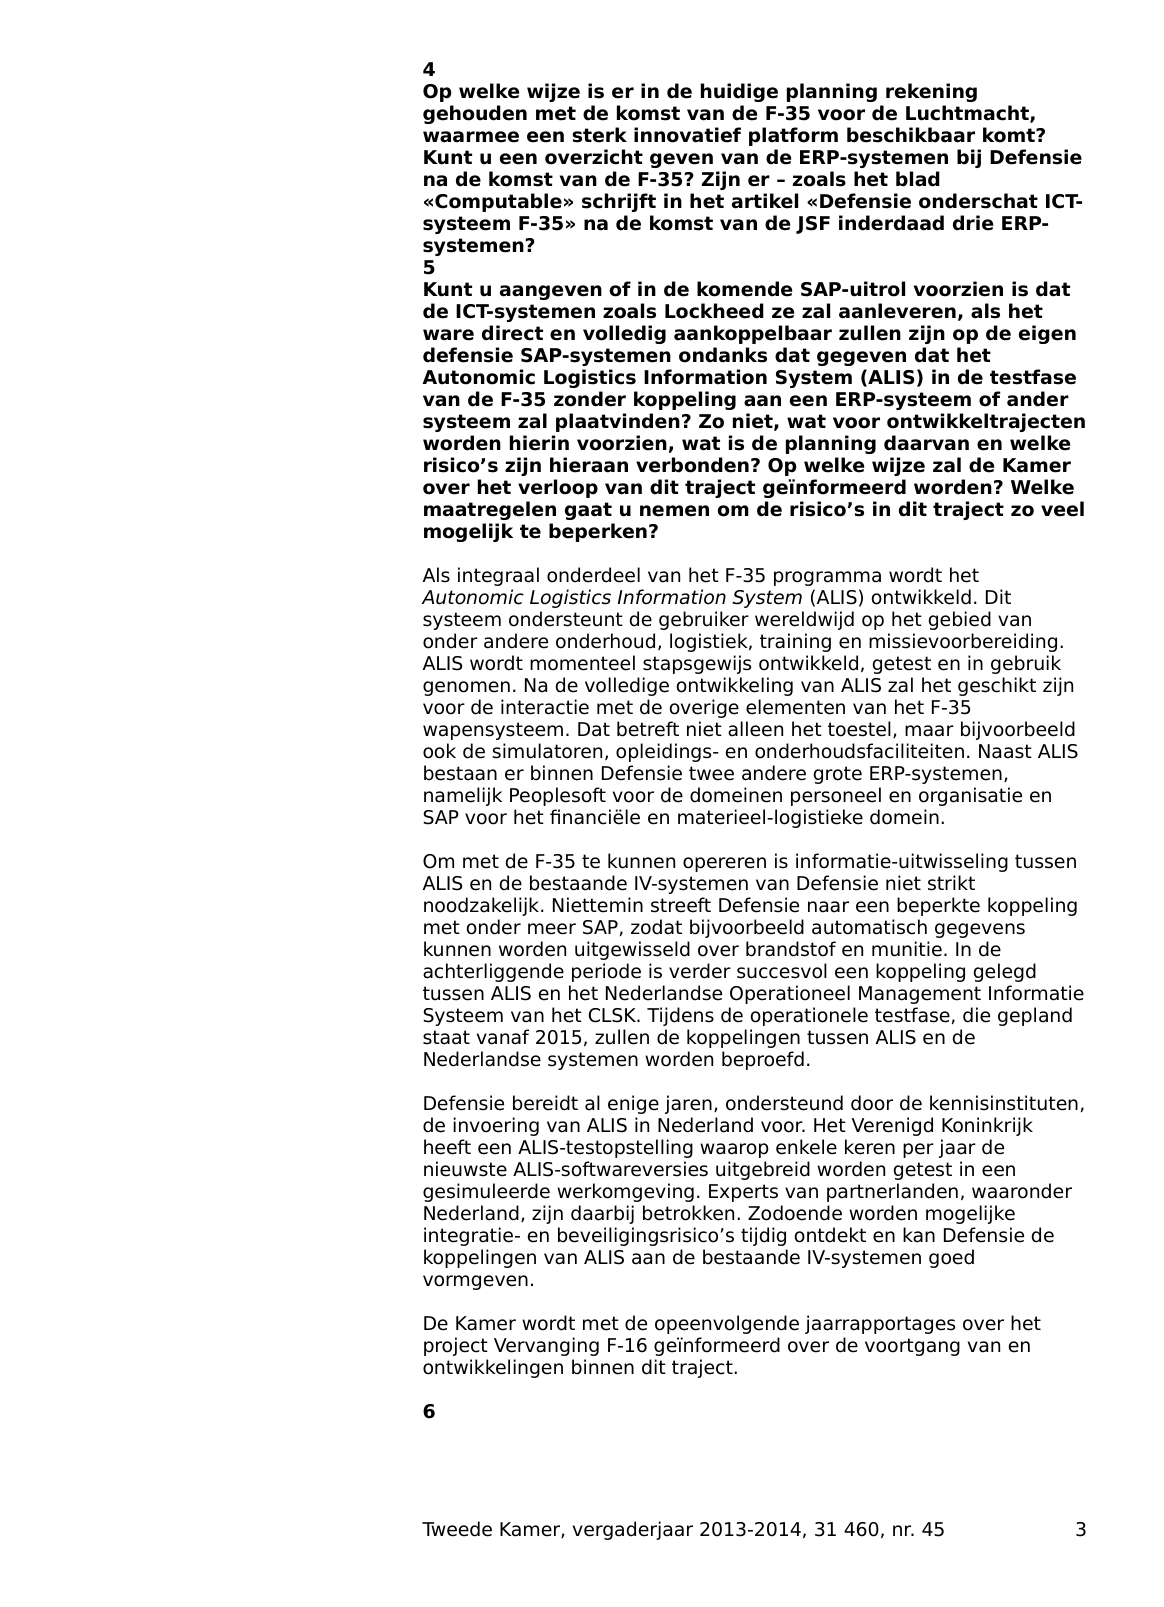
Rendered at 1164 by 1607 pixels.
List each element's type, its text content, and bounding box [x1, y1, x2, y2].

text Defensie bereidt al enige jaren, ondersteund door de kennisinstituten, de invoering van ALIS in Nederland voor. Het Verenigd Koninkrijk heeft een ALIS-testopstelling waarop enkele keren per jaar de nieuwste ALIS-softwareversies uitgebreid worden getest in een gesimuleerde werkomgeving. Experts van partnerlanden, waaronder Nederland, zijn daarbij betrokken. Zodoende worden mogelijke integratie- en beveiligingsrisico’s tijdig ontdekt en kan Defensie de koppelingen van ALIS aan de bestaande IV-systemen goed vormgeven. [422, 1093, 1087, 1291]
text Op welke wijze is er in de huidige planning rekening gehouden met de komst van de F-35 voor de Luchtmacht, waarmee een sterk innovatief platform beschikbaar komt? Kunt u een overzicht geven van de ERP-systemen bij Defensie na de komst van de F-35? Zijn er – zoals het blad «Computable» schrijft in het artikel «Defensie onderschat ICT-systeem F-35» na de komst van de JSF inderdaad drie ERP-systemen? [422, 81, 1087, 257]
text 5 [422, 257, 1087, 279]
text 6 [422, 1401, 1087, 1423]
text Om met de F-35 te kunnen opereren is informatie-uitwisseling tussen ALIS en de bestaande IV-systemen van Defensie niet strikt noodzakelijk. Niettemin streeft Defensie naar een beperkte koppeling met onder meer SAP, zodat bijvoorbeeld automatisch gegevens kunnen worden uitgewisseld over brandstof en munitie. In de achterliggende periode is verder succesvol een koppeling gelegd tussen ALIS en het Nederlandse Operationeel Management Informatie Systeem van het CLSK. Tijdens de operationele testfase, die gepland staat vanaf 2015, zullen de koppelingen tussen ALIS en de Nederlandse systemen worden beproefd. [422, 851, 1087, 1071]
text Kunt u aangeven of in de komende SAP-uitrol voorzien is dat de ICT-systemen zoals Lockheed ze zal aanleveren, als het ware direct en volledig aankoppelbaar zullen zijn op de eigen defensie SAP-systemen ondanks dat gegeven dat het Autonomic Logistics Information System (ALIS) in de testfase van de F-35 zonder koppeling aan een ERP-systeem of ander systeem zal plaatvinden? Zo niet, wat voor ontwikkeltrajecten worden hierin voorzien, wat is de planning daarvan en welke risico’s zijn hieraan verbonden? Op welke wijze zal de Kamer over het verloop van dit traject geïnformeerd worden? Welke maatregelen gaat u nemen om de risico’s in dit traject zo veel mogelijk te beperken? [422, 279, 1087, 543]
text 4 [422, 59, 1087, 81]
text De Kamer wordt met de opeenvolgende jaarrapportages over het project Vervanging F-16 geïnformeerd over de voortgang van en ontwikkelingen binnen dit traject. [422, 1313, 1087, 1379]
text Als integraal onderdeel van het F-35 programma wordt het Autonomic Logistics Information System (ALIS) ontwikkeld. Dit systeem ondersteunt de gebruiker wereldwijd op het gebied van onder andere onderhoud, logistiek, training en missievoorbereiding. ALIS wordt momenteel stapsgewijs ontwikkeld, getest en in gebruik genomen. Na de volledige ontwikkeling van ALIS zal het geschikt zijn voor de interactie met de overige elementen van het F-35 wapensysteem. Dat betreft niet alleen het toestel, maar bijvoorbeeld ook de simulatoren, opleidings- en onderhoudsfaciliteiten. Naast ALIS bestaan er binnen Defensie twee andere grote ERP-systemen, namelijk Peoplesoft voor de domeinen personeel en organisatie en SAP voor het financiële en materieel-logistieke domein. [422, 565, 1087, 828]
